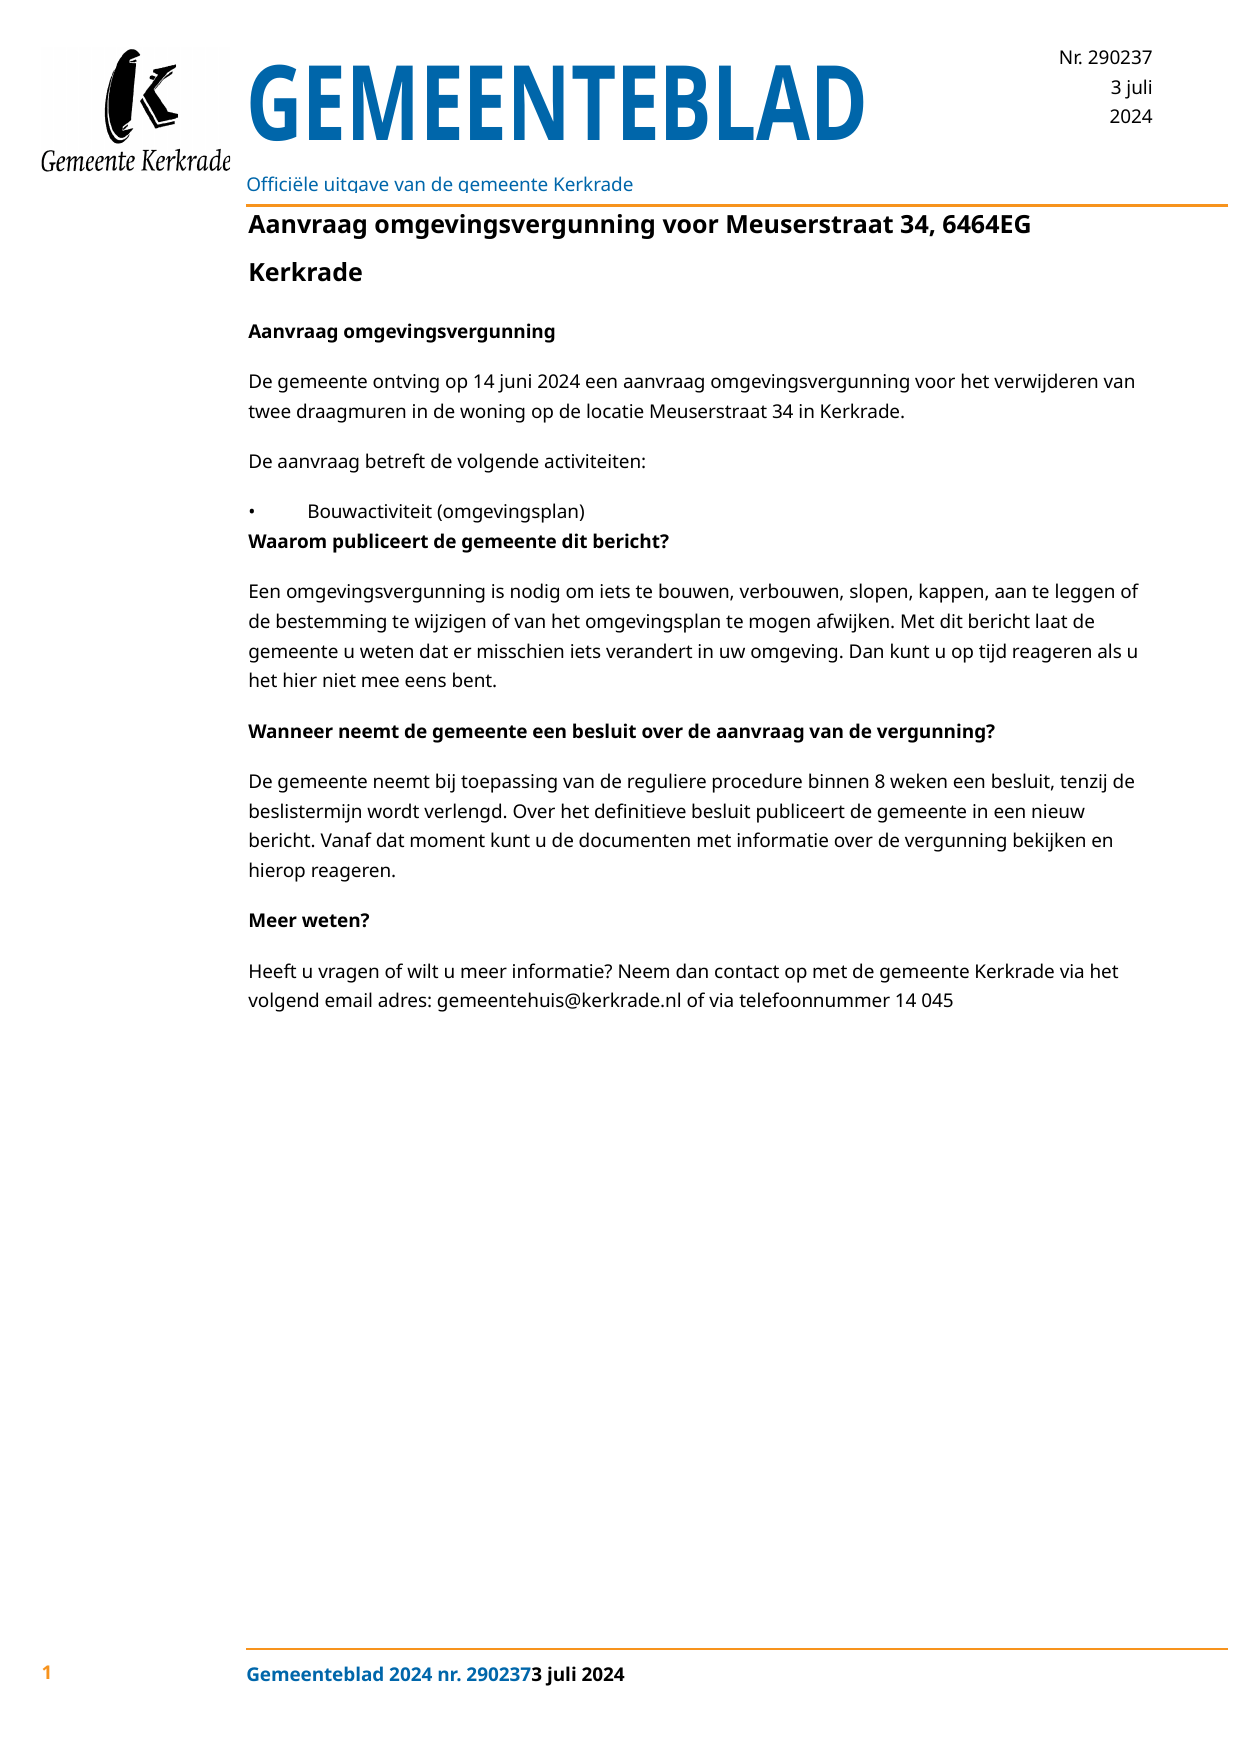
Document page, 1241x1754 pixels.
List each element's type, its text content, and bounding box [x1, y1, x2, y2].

text Aanvraag omgevingsvergunning voor Meuserstraat 34, 6464EG Kerkrade [248, 207, 1152, 288]
text Meer weten? [248, 907, 1152, 933]
picture [41, 47, 231, 172]
text Heeft u vragen of wilt u meer informatie? Neem dan contact op met de gemeente Kerkrade via het volgend email adres: gemeentehuis@kerkrade.nl of via telefoonnummer 14 045 [248, 958, 1152, 1013]
text Een omgevingsvergunning is nodig om iets te bouwen, verbouwen, slopen, kappen, aan te leggen of de bestemming te wijzigen of van het omgevingsplan te mogen afwijken. Met dit bericht laat de gemeente u weten dat er misschien iets verandert in uw omgeving. Dan kunt u op tijd reageren als u het hier niet mee eens bent. [248, 579, 1152, 693]
text De gemeente ontving op 14 juni 2024 een aanvraag omgevingsvergunning voor het verwijderen van twee draagmuren in de woning op de locatie Meuserstraat 34 in Kerkrade. [248, 368, 1152, 424]
text De gemeente neemt bij toepassing van de reguliere procedure binnen 8 weken een besluit, tenzij de beslistermijn wordt verlengd. Over het definitieve besluit publiceert de gemeente in een nieuw bericht. Vanaf dat moment kunt u de documenten met informatie over de vergunning bekijken en hierop reageren. [248, 768, 1152, 883]
text Wanneer neemt de gemeente een besluit over de aanvraag van de vergunning? [248, 718, 1152, 744]
text Aanvraag omgevingsvergunning [248, 318, 1152, 344]
text Waarom publiceert de gemeente dit bericht? [248, 528, 1152, 554]
text De aanvraag betreft de volgende activiteiten: [248, 448, 1152, 474]
list Bouwactiviteit (omgevingsplan) [248, 499, 1152, 524]
